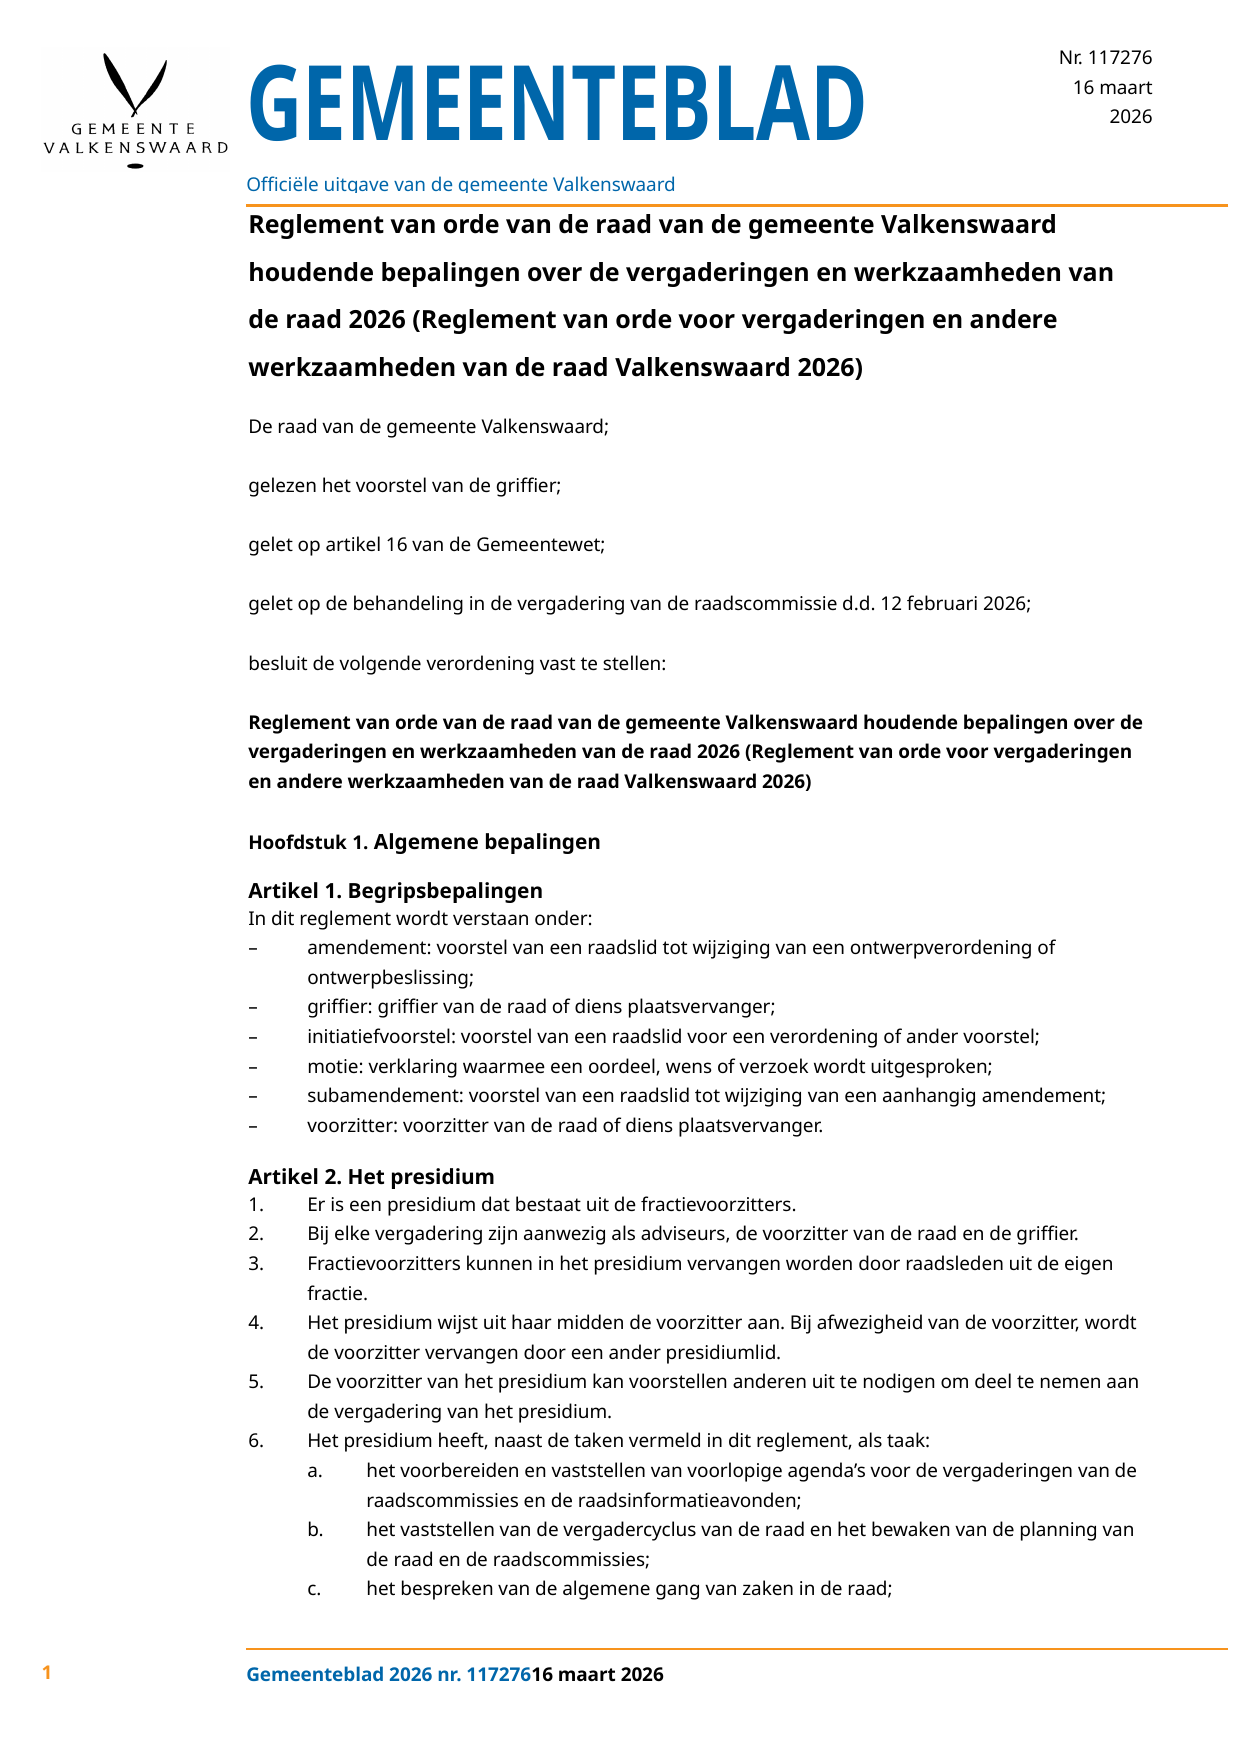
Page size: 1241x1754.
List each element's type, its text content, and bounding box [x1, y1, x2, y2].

text Artikel 1. Begripsbepalingen [248, 877, 1152, 905]
list Het presidium wijst uit haar midden de voorzitter aan. Bij afwezigheid van de voorzitter, wordt de voorzitter vervangen door een ander presidiumlid. [248, 1309, 1152, 1364]
text Reglement van orde van de raad van de gemeente Valkenswaard houdende bepalingen over de vergaderingen en werkzaamheden van de raad 2026 (Reglement van orde voor vergaderingen en andere werkzaamheden van de raad Valkenswaard 2026) [248, 207, 1152, 384]
list De voorzitter van het presidium kan voorstellen anderen uit te nodigen om deel te nemen aan de vergadering van het presidium. [248, 1368, 1152, 1424]
text Artikel 2. Het presidium [248, 1162, 1152, 1191]
text De raad van de gemeente Valkenswaard; [248, 413, 1152, 439]
list Fractievoorzitters kunnen in het presidium vervangen worden door raadsleden uit de eigen fractie. [248, 1250, 1152, 1305]
list initiatiefvoorstel: voorstel van een raadslid voor een verordening of ander voorstel; [248, 1023, 1152, 1049]
text gelet op artikel 16 van de Gemeentewet; [248, 531, 1152, 557]
list het voorbereiden en vaststellen van voorlopige agenda’s voor de vergaderingen van de raadscommissies en de raadsinformatieavonden; [307, 1457, 1152, 1512]
list voorzitter: voorzitter van de raad of diens plaatsvervanger. [248, 1112, 1152, 1138]
list Het presidium heeft, naast de taken vermeld in dit reglement, als taak: [248, 1428, 1152, 1453]
text In dit reglement wordt verstaan onder: [248, 905, 1152, 931]
list het vaststellen van de vergadercyclus van de raad en het bewaken van de planning van de raad en de raadscommissies; [307, 1516, 1152, 1572]
text gelet op de behandeling in de vergadering van de raadscommissie d.d. 12 februari 2026; [248, 591, 1152, 616]
text gelezen het voorstel van de griffier; [248, 472, 1152, 498]
list het bespreken van de algemene gang van zaken in de raad; [307, 1576, 1152, 1601]
list subamendement: voorstel van een raadslid tot wijziging van een aanhangig amendement; [248, 1082, 1152, 1108]
text Hoofdstuk 1. Algemene bepalingen [248, 827, 1152, 856]
picture [41, 47, 231, 172]
list motie: verklaring waarmee een oordeel, wens of verzoek wordt uitgesproken; [248, 1053, 1152, 1079]
list Er is een presidium dat bestaat uit de fractievoorzitters. [248, 1191, 1152, 1217]
text besluit de volgende verordening vast te stellen: [248, 650, 1152, 676]
list griffier: griffier van de raad of diens plaatsvervanger; [248, 994, 1152, 1019]
text Reglement van orde van de raad van de gemeente Valkenswaard houdende bepalingen over de vergaderingen en werkzaamheden van de raad 2026 (Reglement van orde voor vergaderingen en andere werkzaamheden van de raad Valkenswaard 2026) [248, 709, 1152, 794]
list Bij elke vergadering zijn aanwezig als adviseurs, de voorzitter van de raad en de griffier. [248, 1221, 1152, 1246]
list amendement: voorstel van een raadslid tot wijziging van een ontwerpverordening of ontwerpbeslissing; [248, 934, 1152, 990]
